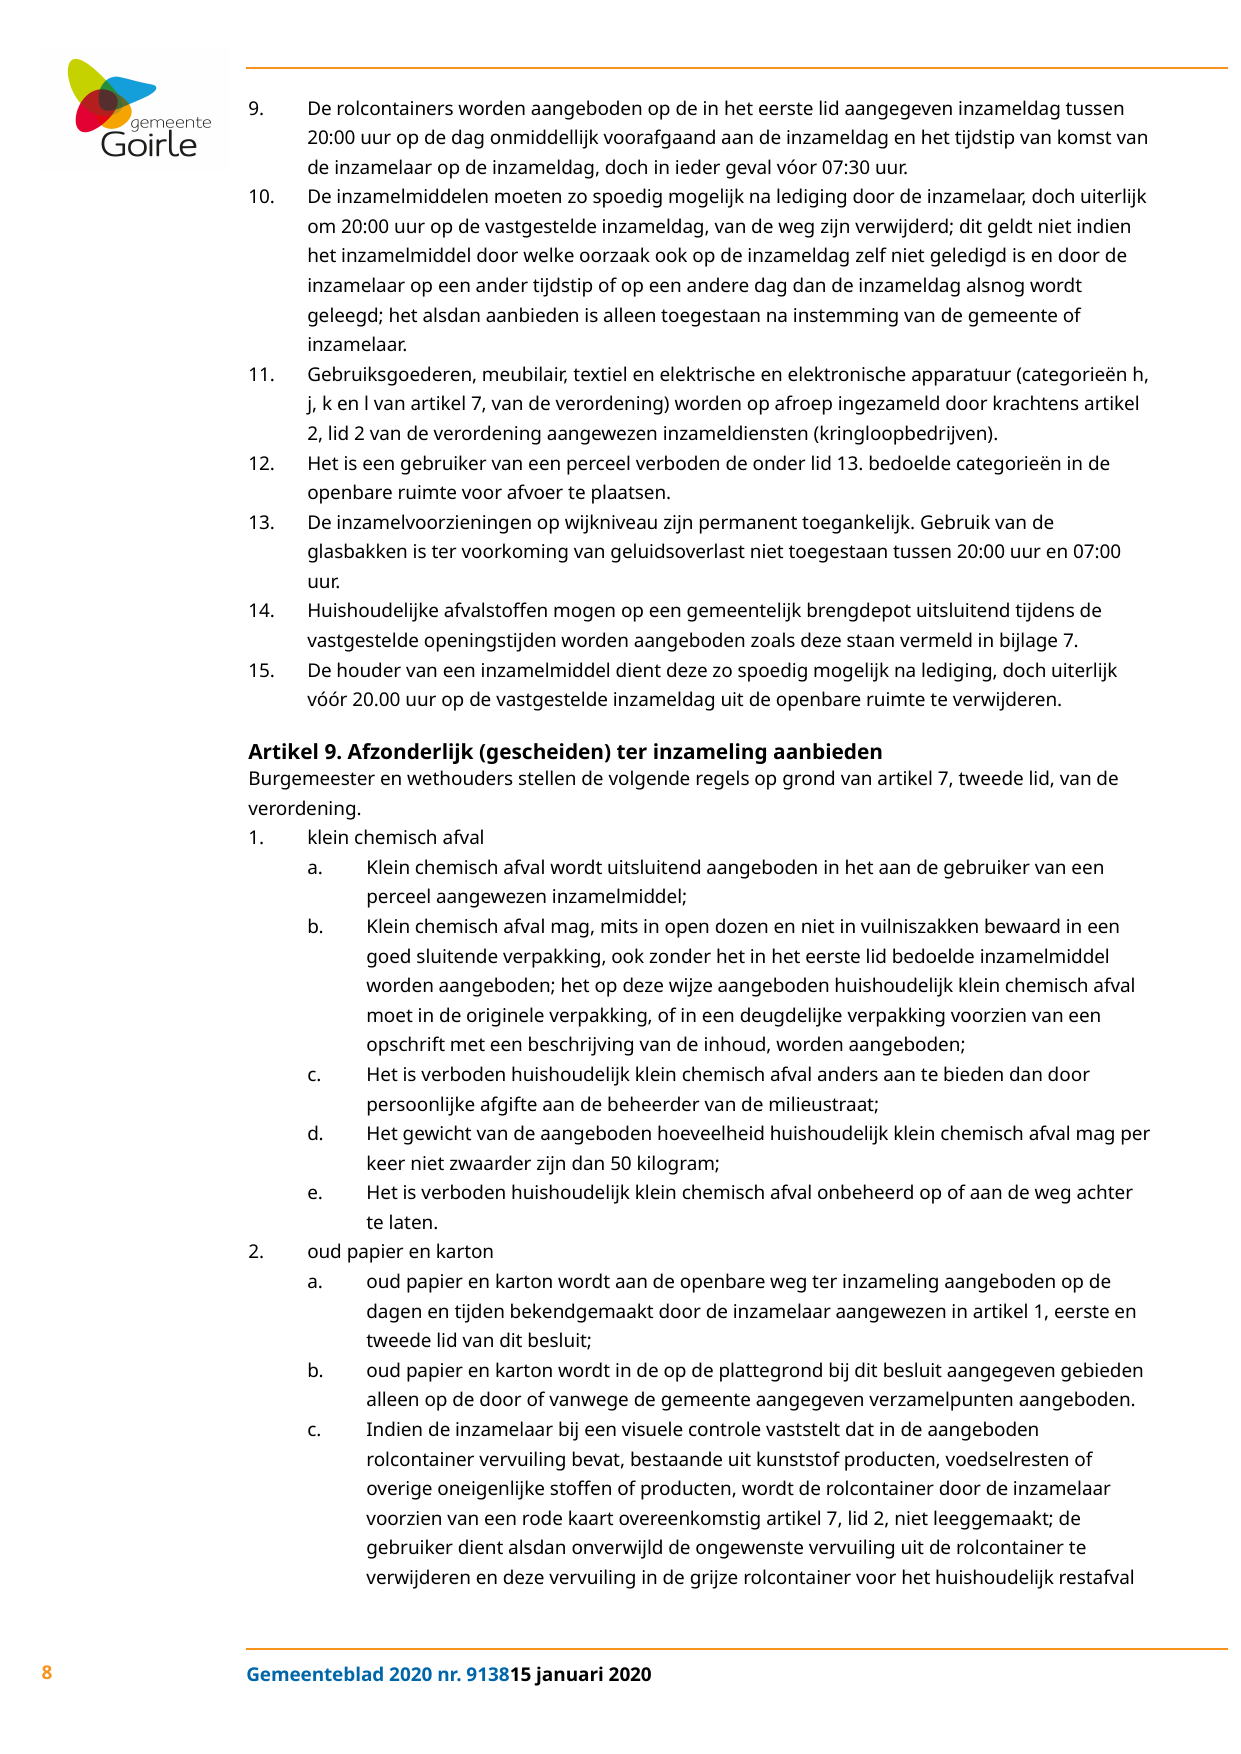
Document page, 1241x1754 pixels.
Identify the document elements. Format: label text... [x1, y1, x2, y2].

text Burgemeester en wethouders stellen de volgende regels op grond van artikel 7, tweede lid, van de verordening. [248, 765, 1152, 821]
list Het is een gebruiker van een perceel verboden de onder lid 13. bedoelde categorieën in de openbare ruimte voor afvoer te plaatsen. [248, 450, 1152, 505]
text Artikel 9. Afzonderlijk (gescheiden) ter inzameling aanbieden [248, 737, 1152, 765]
list De rolcontainers worden aangeboden op de in het eerste lid aangegeven inzameldag tussen 20:00 uur op de dag onmiddellijk voorafgaand aan de inzameldag en het tijdstip van komst van de inzamelaar op de inzameldag, doch in ieder geval vóor 07:30 uur. [248, 95, 1152, 180]
list Klein chemisch afval wordt uitsluitend aangeboden in het aan de gebruiker van een perceel aangewezen inzamelmiddel; [307, 854, 1152, 909]
list De inzamelmiddelen moeten zo spoedig mogelijk na lediging door de inzamelaar, doch uiterlijk om 20:00 uur op de vastgestelde inzameldag, van de weg zijn verwijderd; dit geldt niet indien het inzamelmiddel door welke oorzaak ook op de inzameldag zelf niet geledigd is en door de inzamelaar op een ander tijdstip of op een andere dag dan de inzameldag alsnog wordt geleegd; het alsdan aanbieden is alleen toegestaan na instemming van de gemeente of inzamelaar. [248, 183, 1152, 357]
picture [41, 47, 231, 172]
list Het is verboden huishoudelijk klein chemisch afval onbeheerd op of aan de weg achter te laten. [307, 1179, 1152, 1235]
list klein chemisch afval [248, 824, 1152, 850]
list Het is verboden huishoudelijk klein chemisch afval anders aan te bieden dan door persoonlijke afgifte aan de beheerder van de milieustraat; [307, 1061, 1152, 1116]
list Klein chemisch afval mag, mits in open dozen en niet in vuilniszakken bewaard in een goed sluitende verpakking, ook zonder het in het eerste lid bedoelde inzamelmiddel worden aangeboden; het op deze wijze aangeboden huishoudelijk klein chemisch afval moet in de originele verpakking, of in een deugdelijke verpakking voorzien van een opschrift met een beschrijving van de inhoud, worden aangeboden; [307, 913, 1152, 1057]
list Huishoudelijke afvalstoffen mogen op een gemeentelijk brengdepot uitsluitend tijdens de vastgestelde openingstijden worden aangeboden zoals deze staan vermeld in bijlage 7. [248, 598, 1152, 653]
list oud papier en karton wordt aan de openbare weg ter inzameling aangeboden op de dagen en tijden bekendgemaakt door de inzamelaar aangewezen in artikel 1, eerste en tweede lid van dit besluit; [307, 1268, 1152, 1353]
list De houder van een inzamelmiddel dient deze zo spoedig mogelijk na lediging, doch uiterlijk vóór 20.00 uur op de vastgestelde inzameldag uit de openbare ruimte te verwijderen. [248, 657, 1152, 712]
list oud papier en karton wordt in de op de plattegrond bij dit besluit aangegeven gebieden alleen op de door of vanwege de gemeente aangegeven verzamelpunten aangeboden. [307, 1357, 1152, 1412]
list De inzamelvoorzieningen op wijkniveau zijn permanent toegankelijk. Gebruik van de glasbakken is ter voorkoming van geluidsoverlast niet toegestaan tussen 20:00 uur en 07:00 uur. [248, 509, 1152, 594]
list Gebruiksgoederen, meubilair, textiel en elektrische en elektronische apparatuur (categorieën h, j, k en l van artikel 7, van de verordening) worden op afroep ingezameld door krachtens artikel 2, lid 2 van de verordening aangewezen inzameldiensten (kringloopbedrijven). [248, 361, 1152, 446]
list Indien de inzamelaar bij een visuele controle vaststelt dat in de aangeboden rolcontainer vervuiling bevat, bestaande uit kunststof producten, voedselresten of overige oneigenlijke stoffen of producten, wordt de rolcontainer door de inzamelaar voorzien van een rode kaart overeenkomstig artikel 7, lid 2, niet leeggemaakt; de gebruiker dient alsdan onverwijld de ongewenste vervuiling uit de rolcontainer te verwijderen en deze vervuiling in de grijze rolcontainer voor het huishoudelijk restafval [307, 1416, 1152, 1590]
list Het gewicht van de aangeboden hoeveelheid huishoudelijk klein chemisch afval mag per keer niet zwaarder zijn dan 50 kilogram; [307, 1120, 1152, 1176]
list oud papier en karton [248, 1239, 1152, 1264]
